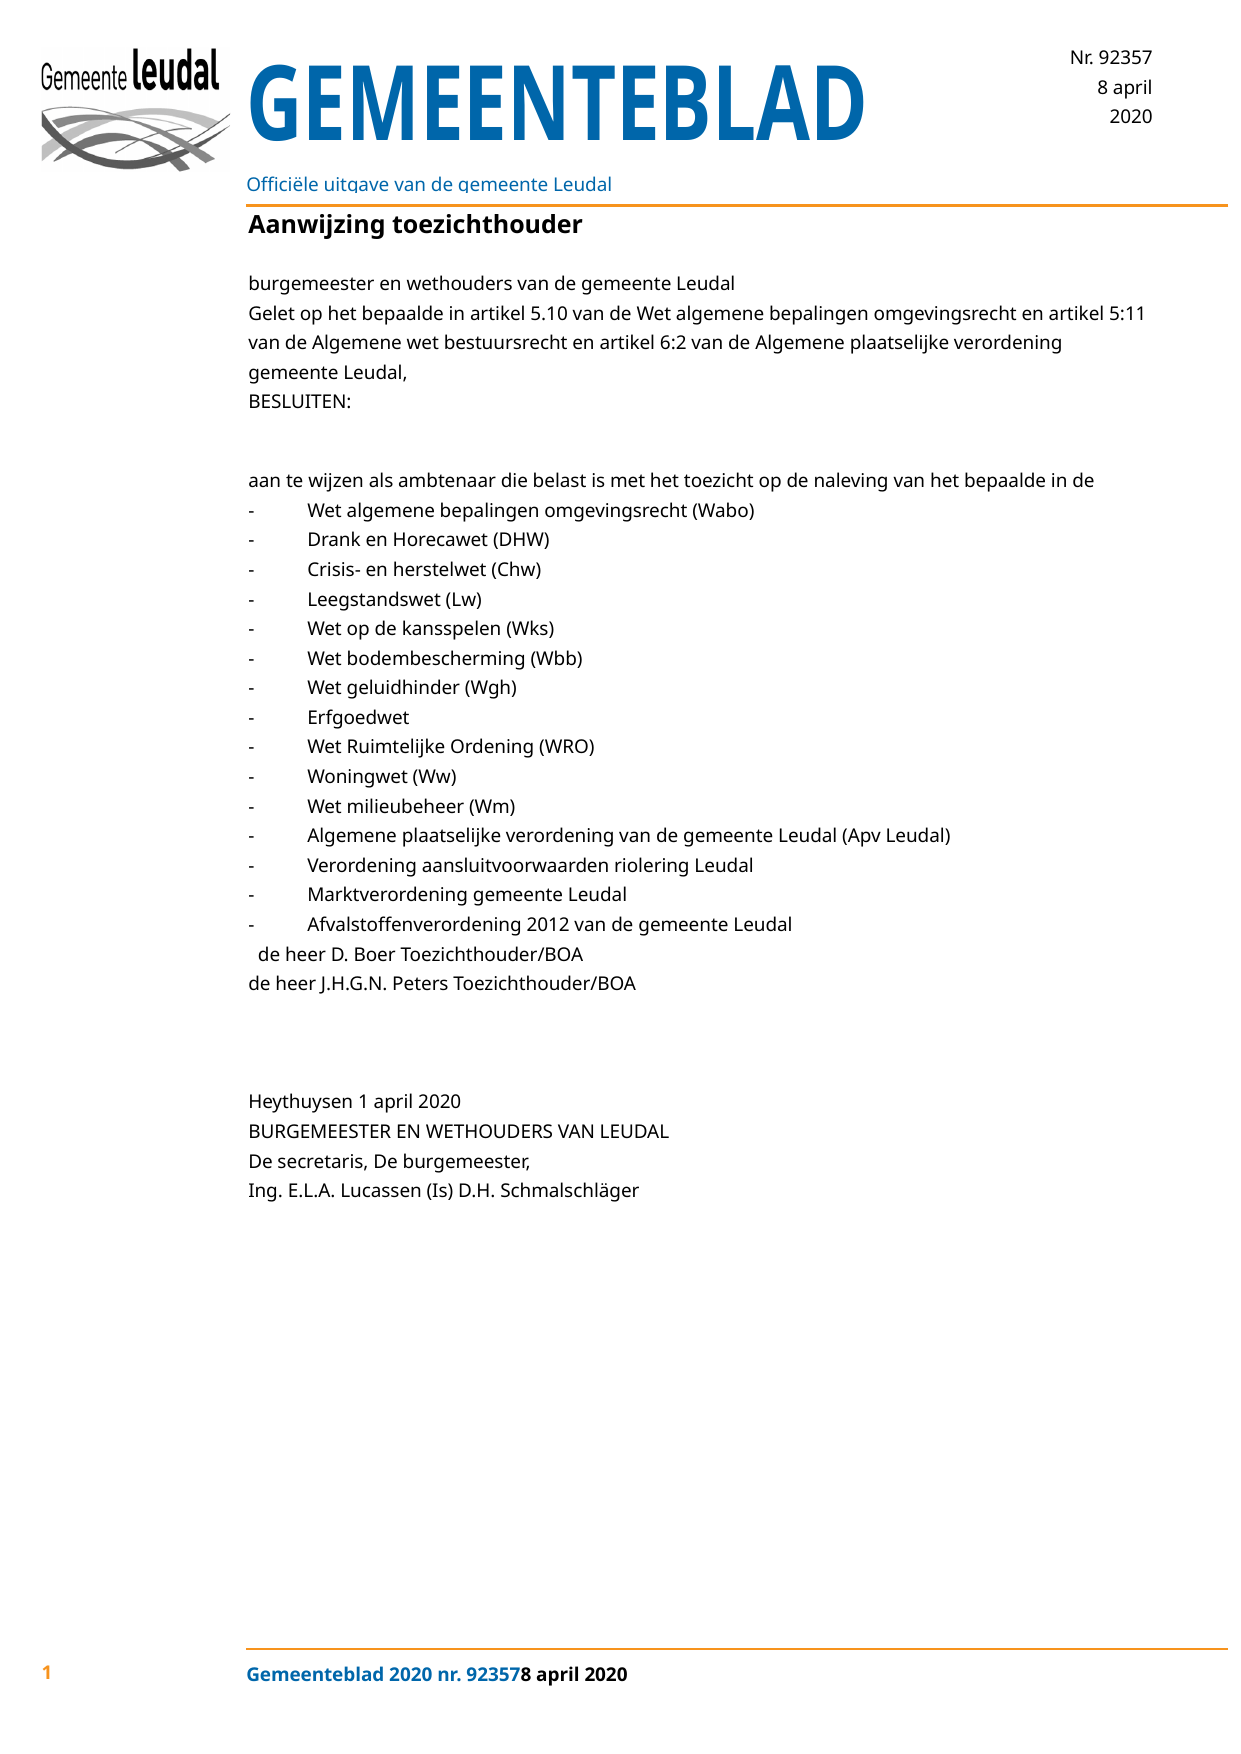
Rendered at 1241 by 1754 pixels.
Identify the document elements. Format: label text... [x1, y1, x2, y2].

text burgemeester en wethouders van de gemeente Leudal [248, 270, 1152, 296]
list Wet algemene bepalingen omgevingsrecht (Wabo) [248, 497, 1152, 523]
text Heythuysen 1 april 2020 [248, 1089, 1152, 1114]
list Wet op de kansspelen (Wks) [248, 615, 1152, 641]
text de heer D. Boer Toezichthouder/BOA [248, 941, 1152, 967]
list Afvalstoffenverordening 2012 van de gemeente Leudal [248, 911, 1152, 937]
list Woningwet (Ww) [248, 763, 1152, 789]
text Ing. E.L.A. Lucassen (Is) D.H. Schmalschläger [248, 1177, 1152, 1203]
list Wet bodembescherming (Wbb) [248, 645, 1152, 671]
list Verordening aansluitvoorwaarden riolering Leudal [248, 852, 1152, 878]
text De secretaris, De burgemeester, [248, 1148, 1152, 1174]
text de heer J.H.G.N. Peters Toezichthouder/BOA [248, 970, 1152, 996]
list Wet Ruimtelijke Ordening (WRO) [248, 734, 1152, 759]
list Wet milieubeheer (Wm) [248, 793, 1152, 819]
picture [41, 47, 231, 172]
list Drank en Horecawet (DHW) [248, 527, 1152, 552]
text BURGEMEESTER EN WETHOUDERS VAN LEUDAL [248, 1118, 1152, 1144]
list Leegstandswet (Lw) [248, 586, 1152, 612]
text BESLUITEN: [248, 389, 1152, 414]
text aan te wijzen als ambtenaar die belast is met het toezicht op de naleving van het bepaalde in de [248, 467, 1152, 493]
list Crisis- en herstelwet (Chw) [248, 556, 1152, 582]
list Marktverordening gemeente Leudal [248, 882, 1152, 907]
list Wet geluidhinder (Wgh) [248, 674, 1152, 700]
text Aanwijzing toezichthouder [248, 207, 1152, 241]
list Erfgoedwet [248, 704, 1152, 730]
list Algemene plaatselijke verordening van de gemeente Leudal (Apv Leudal) [248, 822, 1152, 848]
text Gelet op het bepaalde in artikel 5.10 van de Wet algemene bepalingen omgevingsrecht en artikel 5:11 van de Algemene wet bestuursrecht en artikel 6:2 van de Algemene plaatselijke verordening gemeente Leudal, [248, 300, 1152, 385]
